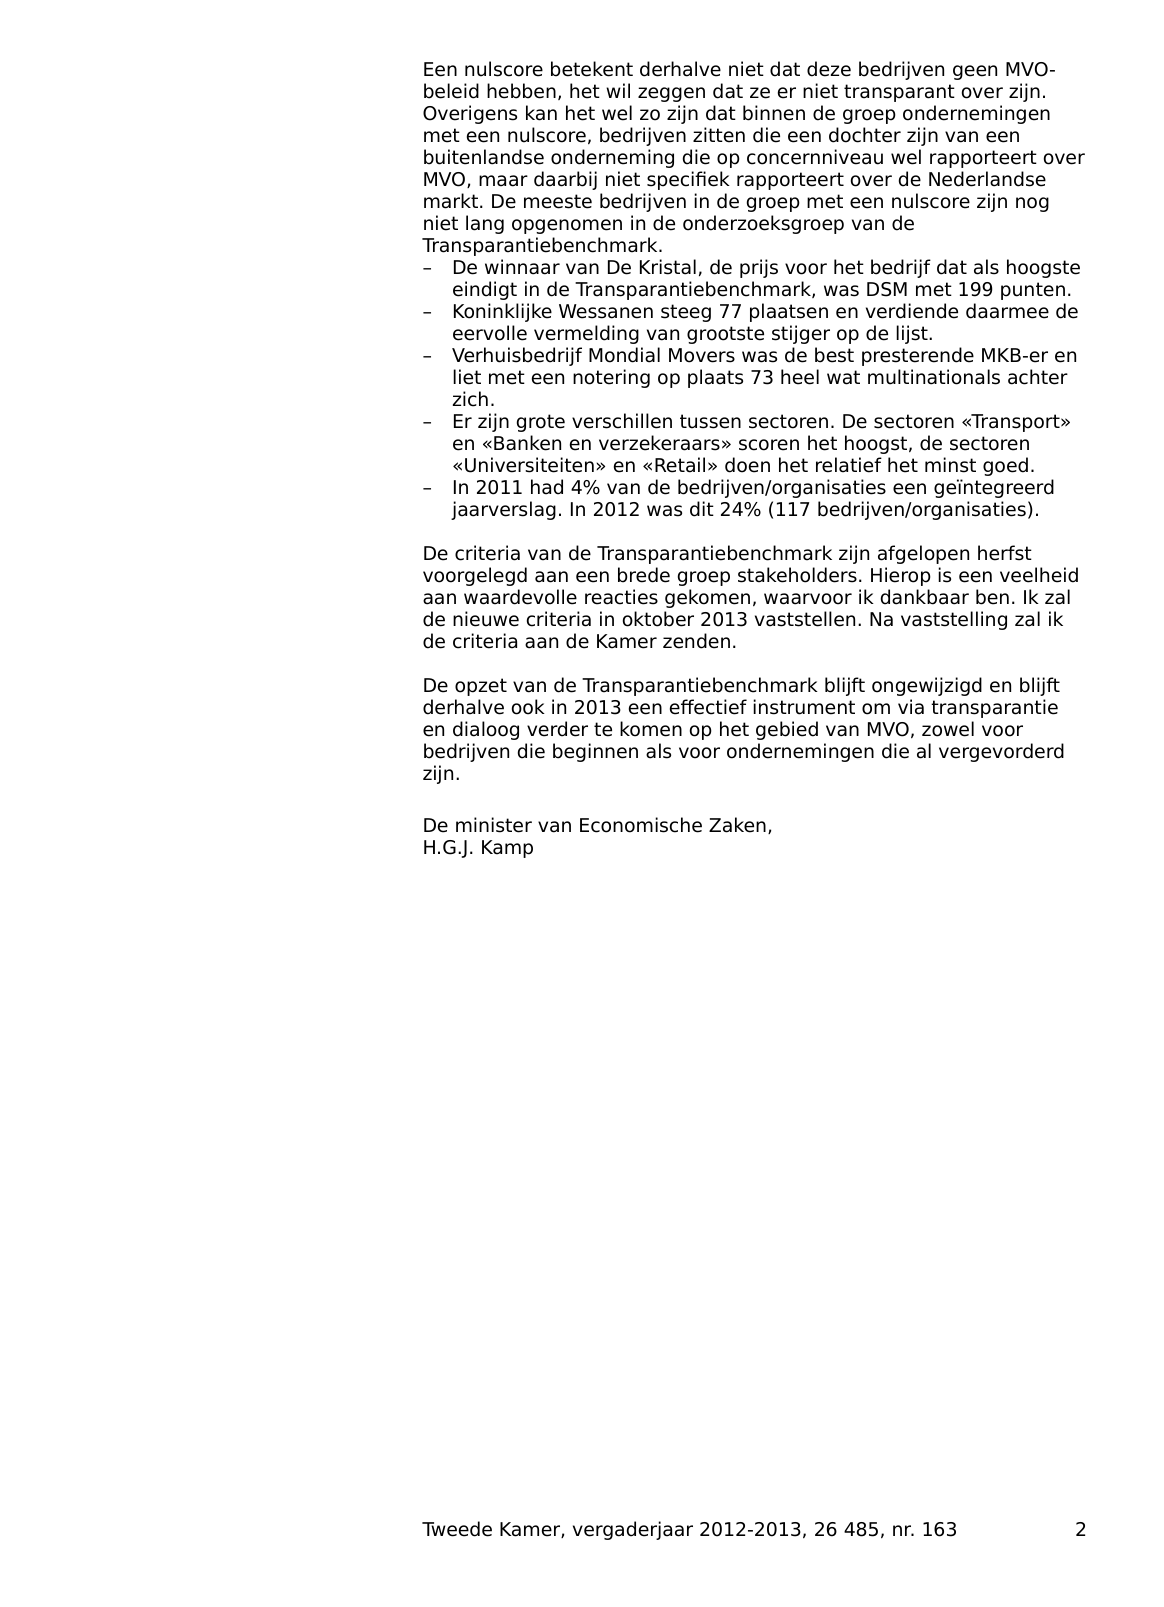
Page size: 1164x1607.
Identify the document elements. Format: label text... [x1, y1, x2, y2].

text – Verhuisbedrijf Mondial Movers was de best presterende MKB-er en liet met een notering op plaats 73 heel wat multinationals achter zich. [422, 345, 1087, 411]
text De opzet van de Transparantiebenchmark blijft ongewijzigd en blijft derhalve ook in 2013 een effectief instrument om via transparantie en dialoog verder te komen op het gebied van MVO, zowel voor bedrijven die beginnen als voor ondernemingen die al vergevorderd zijn. [422, 675, 1087, 785]
text – In 2011 had 4% van de bedrijven/organisaties een geïntegreerd jaarverslag. In 2012 was dit 24% (117 bedrijven/organisaties). [422, 477, 1087, 521]
text – Koninklijke Wessanen steeg 77 plaatsen en verdiende daarmee de eervolle vermelding van grootste stijger op de lijst. [422, 301, 1087, 345]
text – De winnaar van De Kristal, de prijs voor het bedrijf dat als hoogste eindigt in de Transparantiebenchmark, was DSM met 199 punten. [422, 257, 1087, 301]
text De minister van Economische Zaken, H.G.J. Kamp [422, 815, 1087, 859]
text Een nulscore betekent derhalve niet dat deze bedrijven geen MVO-beleid hebben, het wil zeggen dat ze er niet transparant over zijn. Overigens kan het wel zo zijn dat binnen de groep ondernemingen met een nulscore, bedrijven zitten die een dochter zijn van een buitenlandse onderneming die op concernniveau wel rapporteert over MVO, maar daarbij niet specifiek rapporteert over de Nederlandse markt. De meeste bedrijven in de groep met een nulscore zijn nog niet lang opgenomen in de onderzoeksgroep van de Transparantiebenchmark. [422, 59, 1087, 257]
text – Er zijn grote verschillen tussen sectoren. De sectoren «Transport» en «Banken en verzekeraars» scoren het hoogst, de sectoren «Universiteiten» en «Retail» doen het relatief het minst goed. [422, 411, 1087, 477]
text De criteria van de Transparantiebenchmark zijn afgelopen herfst voorgelegd aan een brede groep stakeholders. Hierop is een veelheid aan waardevolle reacties gekomen, waarvoor ik dankbaar ben. Ik zal de nieuwe criteria in oktober 2013 vaststellen. Na vaststelling zal ik de criteria aan de Kamer zenden. [422, 543, 1087, 653]
